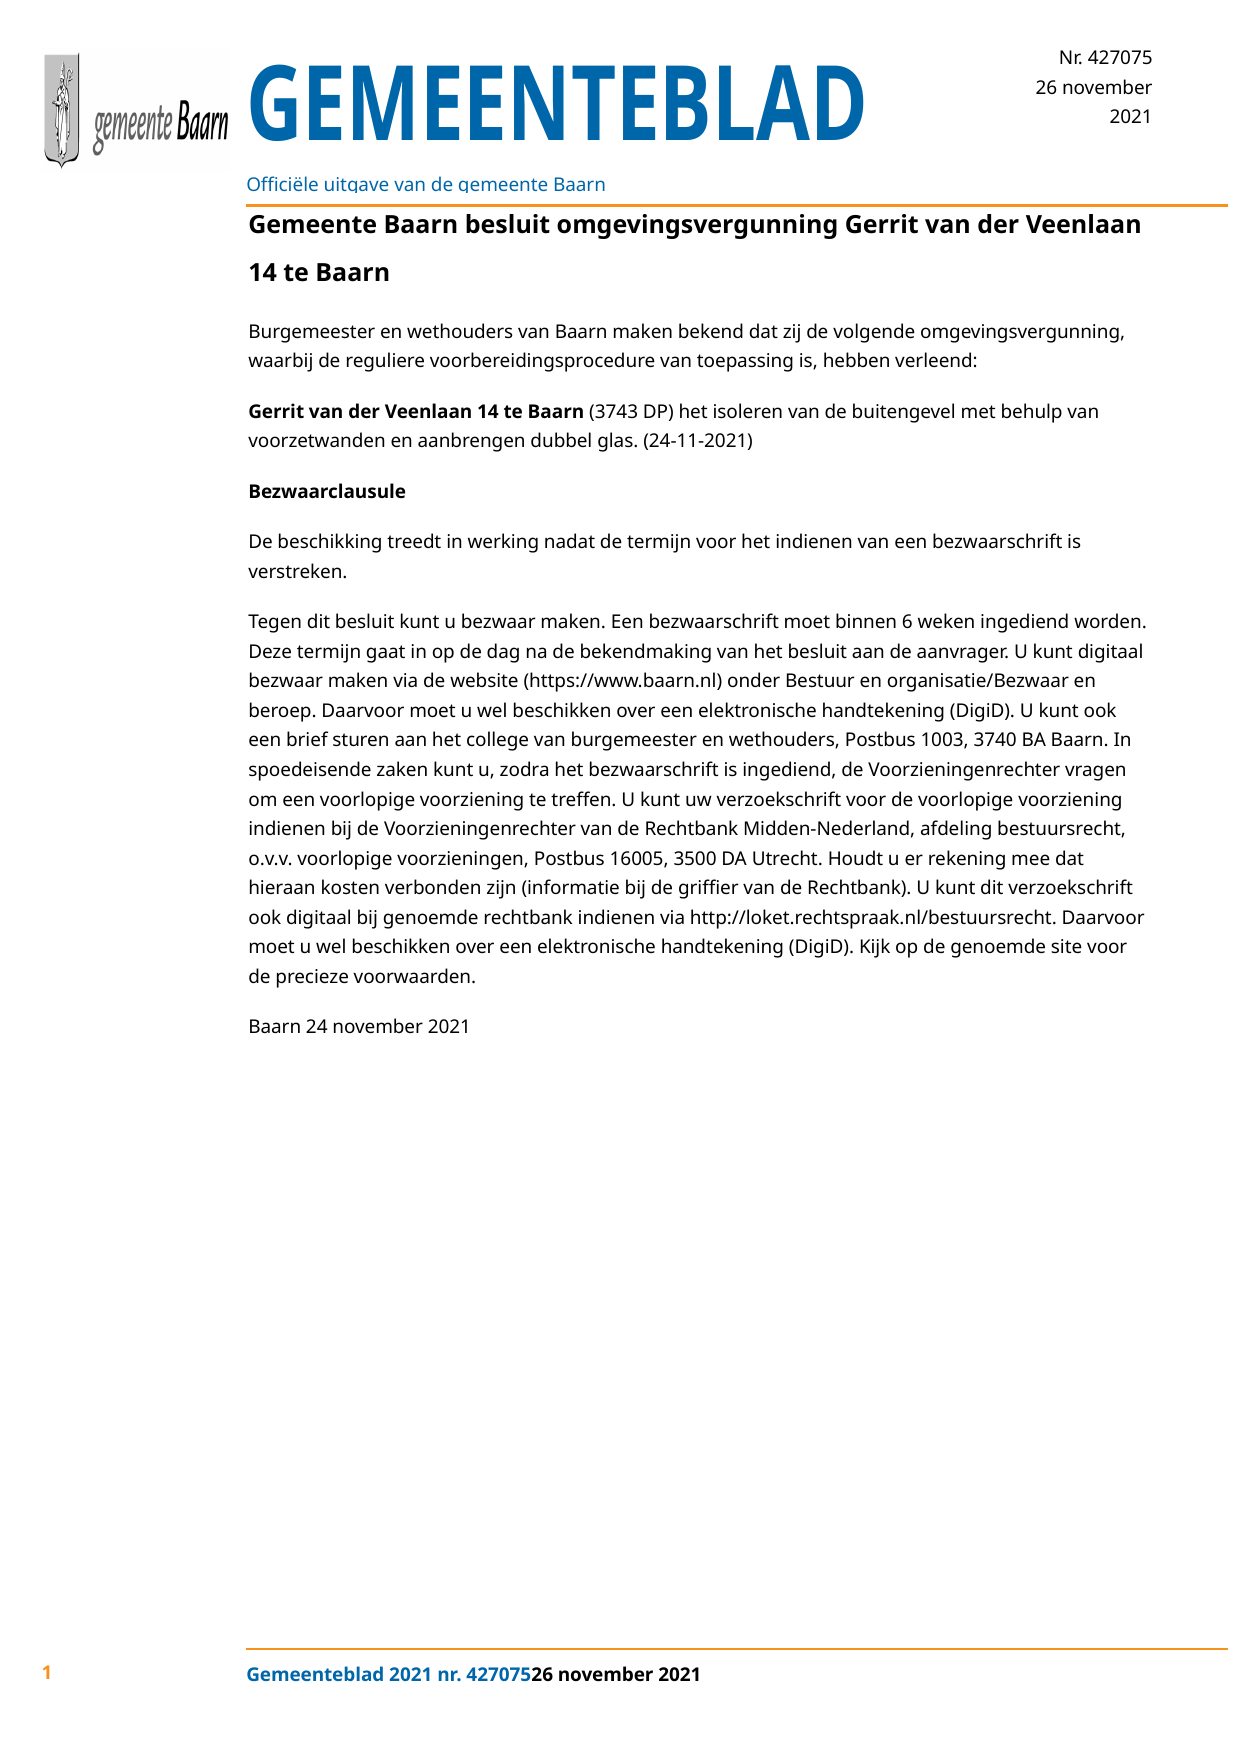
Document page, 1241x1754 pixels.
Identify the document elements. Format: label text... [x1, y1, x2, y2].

text Gerrit van der Veenlaan 14 te Baarn (3743 DP) het isoleren van de buitengevel met behulp van voorzetwanden en aanbrengen dubbel glas. (24-11-2021) [248, 398, 1152, 453]
text Baarn 24 november 2021 [248, 1014, 1152, 1039]
picture [41, 47, 231, 172]
text Tegen dit besluit kunt u bezwaar maken. Een bezwaarschrift moet binnen 6 weken ingediend worden. Deze termijn gaat in op de dag na de bekendmaking van het besluit aan de aanvrager. U kunt digitaal bezwaar maken via de website (https://www.baarn.nl) onder Bestuur en organisatie/Bezwaar en beroep. Daarvoor moet u wel beschikken over een elektronische handtekening (DigiD). U kunt ook een brief sturen aan het college van burgemeester en wethouders, Postbus 1003, 3740 BA Baarn. In spoedeisende zaken kunt u, zodra het bezwaarschrift is ingediend, de Voorzieningenrechter vragen om een voorlopige voorziening te treffen. U kunt uw verzoekschrift voor de voorlopige voorziening indienen bij de Voorzieningenrechter van de Rechtbank Midden-Nederland, afdeling bestuursrecht, o.v.v. voorlopige voorzieningen, Postbus 16005, 3500 DA Utrecht. Houdt u er rekening mee dat hieraan kosten verbonden zijn (informatie bij de griffier van de Rechtbank). U kunt dit verzoekschrift ook digitaal bij genoemde rechtbank indienen via http://loket.rechtspraak.nl/bestuursrecht. Daarvoor moet u wel beschikken over een elektronische handtekening (DigiD). Kijk op de genoemde site voor de precieze voorwaarden. [248, 608, 1152, 989]
text Burgemeester en wethouders van Baarn maken bekend dat zij de volgende omgevingsvergunning, waarbij de reguliere voorbereidingsprocedure van toepassing is, hebben verleend: [248, 318, 1152, 373]
text Bezwaarclausule [248, 478, 1152, 504]
text De beschikking treedt in werking nadat de termijn voor het indienen van een bezwaarschrift is verstreken. [248, 528, 1152, 584]
text Gemeente Baarn besluit omgevingsvergunning Gerrit van der Veenlaan 14 te Baarn [248, 207, 1152, 288]
